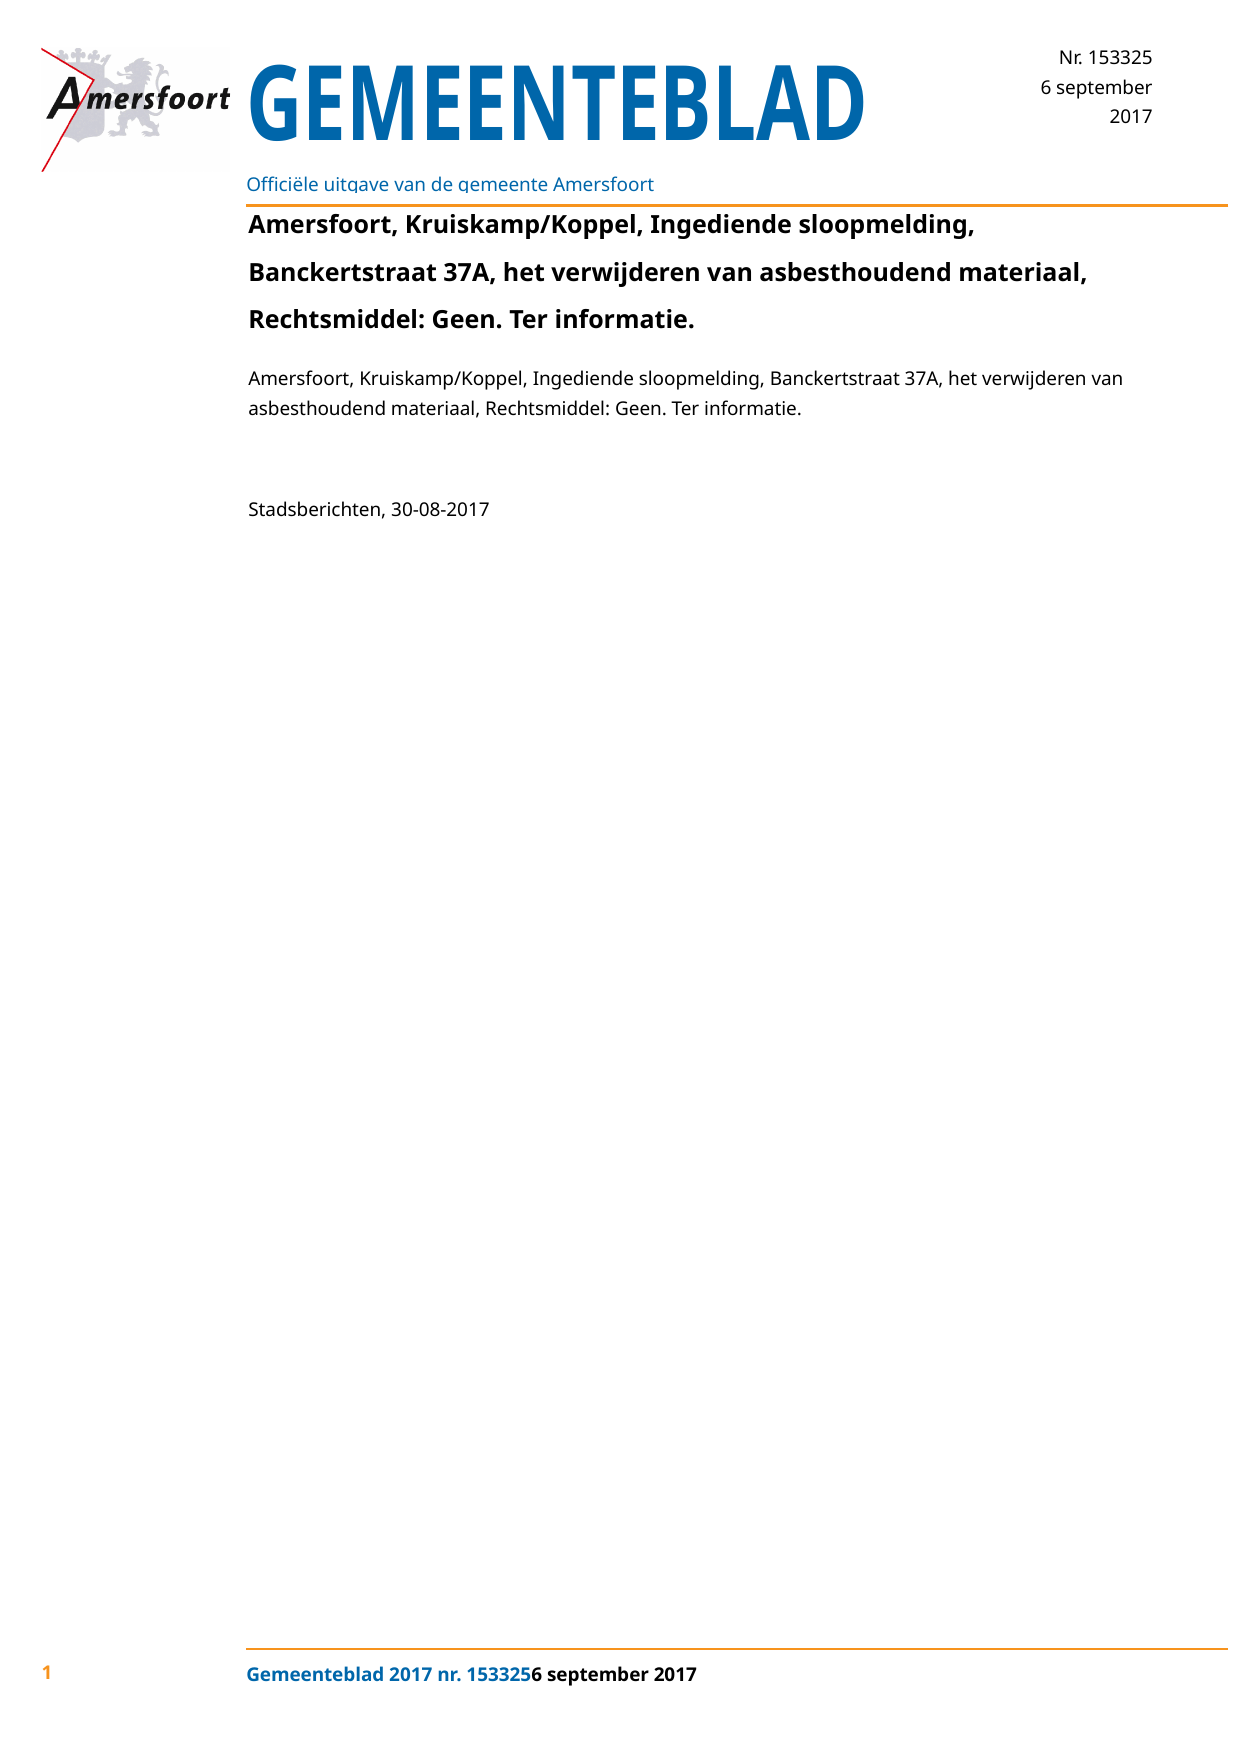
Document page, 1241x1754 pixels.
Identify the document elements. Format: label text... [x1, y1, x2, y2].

text Amersfoort, Kruiskamp/Koppel, Ingediende sloopmelding, Banckertstraat 37A, het verwijderen van asbesthoudend materiaal, Rechtsmiddel: Geen. Ter informatie. [248, 366, 1152, 421]
text Stadsberichten, 30-08-2017 [248, 496, 1152, 522]
text Amersfoort, Kruiskamp/Koppel, Ingediende sloopmelding, Banckertstraat 37A, het verwijderen van asbesthoudend materiaal, Rechtsmiddel: Geen. Ter informatie. [248, 207, 1152, 336]
picture [41, 47, 231, 172]
